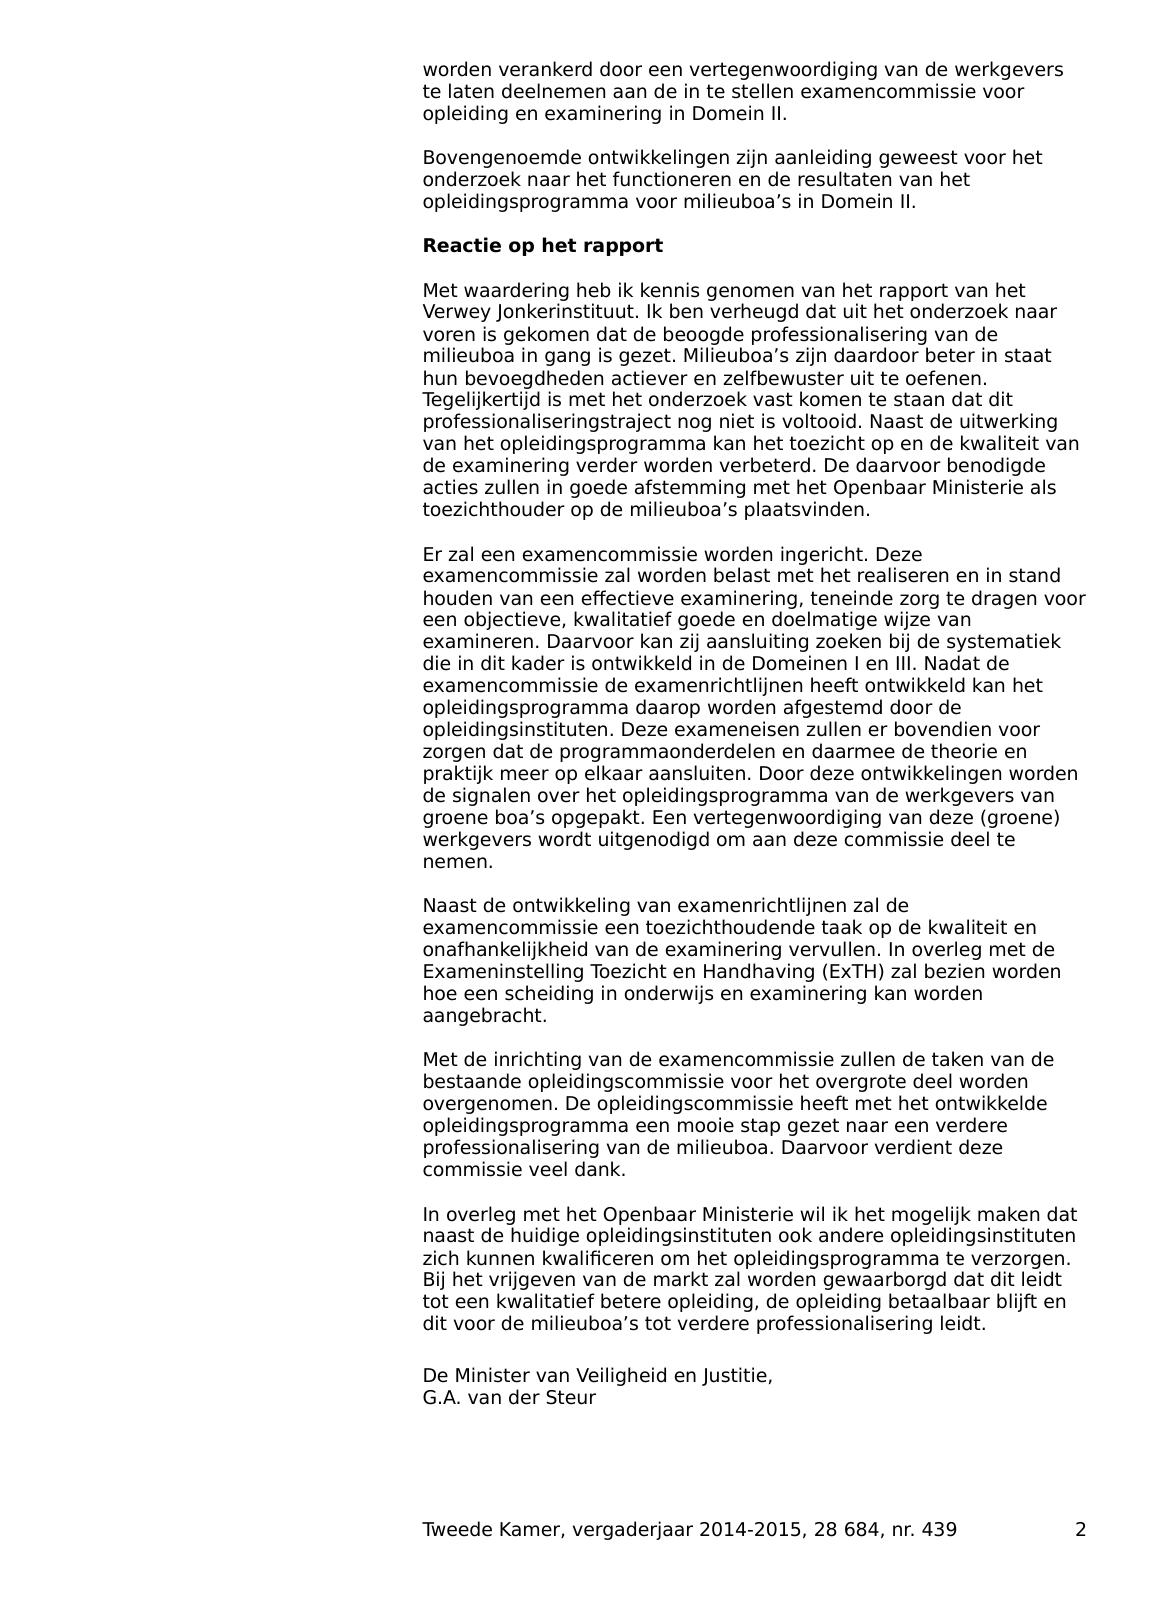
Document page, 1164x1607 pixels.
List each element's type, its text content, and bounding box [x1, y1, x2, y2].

text Bovengenoemde ontwikkelingen zijn aanleiding geweest voor het onderzoek naar het functioneren en de resultaten van het opleidingsprogramma voor milieuboa’s in Domein II. [422, 147, 1087, 213]
text De Minister van Veiligheid en Justitie, G.A. van der Steur [422, 1365, 1087, 1409]
text Er zal een examencommissie worden ingericht. Deze examencommissie zal worden belast met het realiseren en in stand houden van een effectieve examinering, teneinde zorg te dragen voor een objectieve, kwalitatief goede en doelmatige wijze van examineren. Daarvoor kan zij aansluiting zoeken bij de systematiek die in dit kader is ontwikkeld in de Domeinen I en III. Nadat de examencommissie de examenrichtlijnen heeft ontwikkeld kan het opleidingsprogramma daarop worden afgestemd door de opleidingsinstituten. Deze exameneisen zullen er bovendien voor zorgen dat de programmaonderdelen en daarmee de theorie en praktijk meer op elkaar aansluiten. Door deze ontwikkelingen worden de signalen over het opleidingsprogramma van de werkgevers van groene boa’s opgepakt. Een vertegenwoordiging van deze (groene) werkgevers wordt uitgenodigd om aan deze commissie deel te nemen. [422, 543, 1087, 873]
text Met de inrichting van de examencommissie zullen de taken van de bestaande opleidingscommissie voor het overgrote deel worden overgenomen. De opleidingscommissie heeft met het ontwikkelde opleidingsprogramma een mooie stap gezet naar een verdere professionalisering van de milieuboa. Daarvoor verdient deze commissie veel dank. [422, 1049, 1087, 1181]
subtitle Reactie op het rapport [422, 235, 1087, 257]
text Naast de ontwikkeling van examenrichtlijnen zal de examencommissie een toezichthoudende taak op de kwaliteit en onafhankelijkheid van de examinering vervullen. In overleg met de Exameninstelling Toezicht en Handhaving (ExTH) zal bezien worden hoe een scheiding in onderwijs en examinering kan worden aangebracht. [422, 895, 1087, 1027]
text In overleg met het Openbaar Ministerie wil ik het mogelijk maken dat naast de huidige opleidingsinstituten ook andere opleidingsinstituten zich kunnen kwalificeren om het opleidingsprogramma te verzorgen. Bij het vrijgeven van de markt zal worden gewaarborgd dat dit leidt tot een kwalitatief betere opleiding, de opleiding betaalbaar blijft en dit voor de milieuboa’s tot verdere professionalisering leidt. [422, 1203, 1087, 1335]
text worden verankerd door een vertegenwoordiging van de werkgevers te laten deelnemen aan de in te stellen examencommissie voor opleiding en examinering in Domein II. [422, 59, 1087, 125]
text Met waardering heb ik kennis genomen van het rapport van het Verwey Jonkerinstituut. Ik ben verheugd dat uit het onderzoek naar voren is gekomen dat de beoogde professionalisering van de milieuboa in gang is gezet. Milieuboa’s zijn daardoor beter in staat hun bevoegdheden actiever en zelfbewuster uit te oefenen. Tegelijkertijd is met het onderzoek vast komen te staan dat dit professionaliseringstraject nog niet is voltooid. Naast de uitwerking van het opleidingsprogramma kan het toezicht op en de kwaliteit van de examinering verder worden verbeterd. De daarvoor benodigde acties zullen in goede afstemming met het Openbaar Ministerie als toezichthouder op de milieuboa’s plaatsvinden. [422, 279, 1087, 521]
